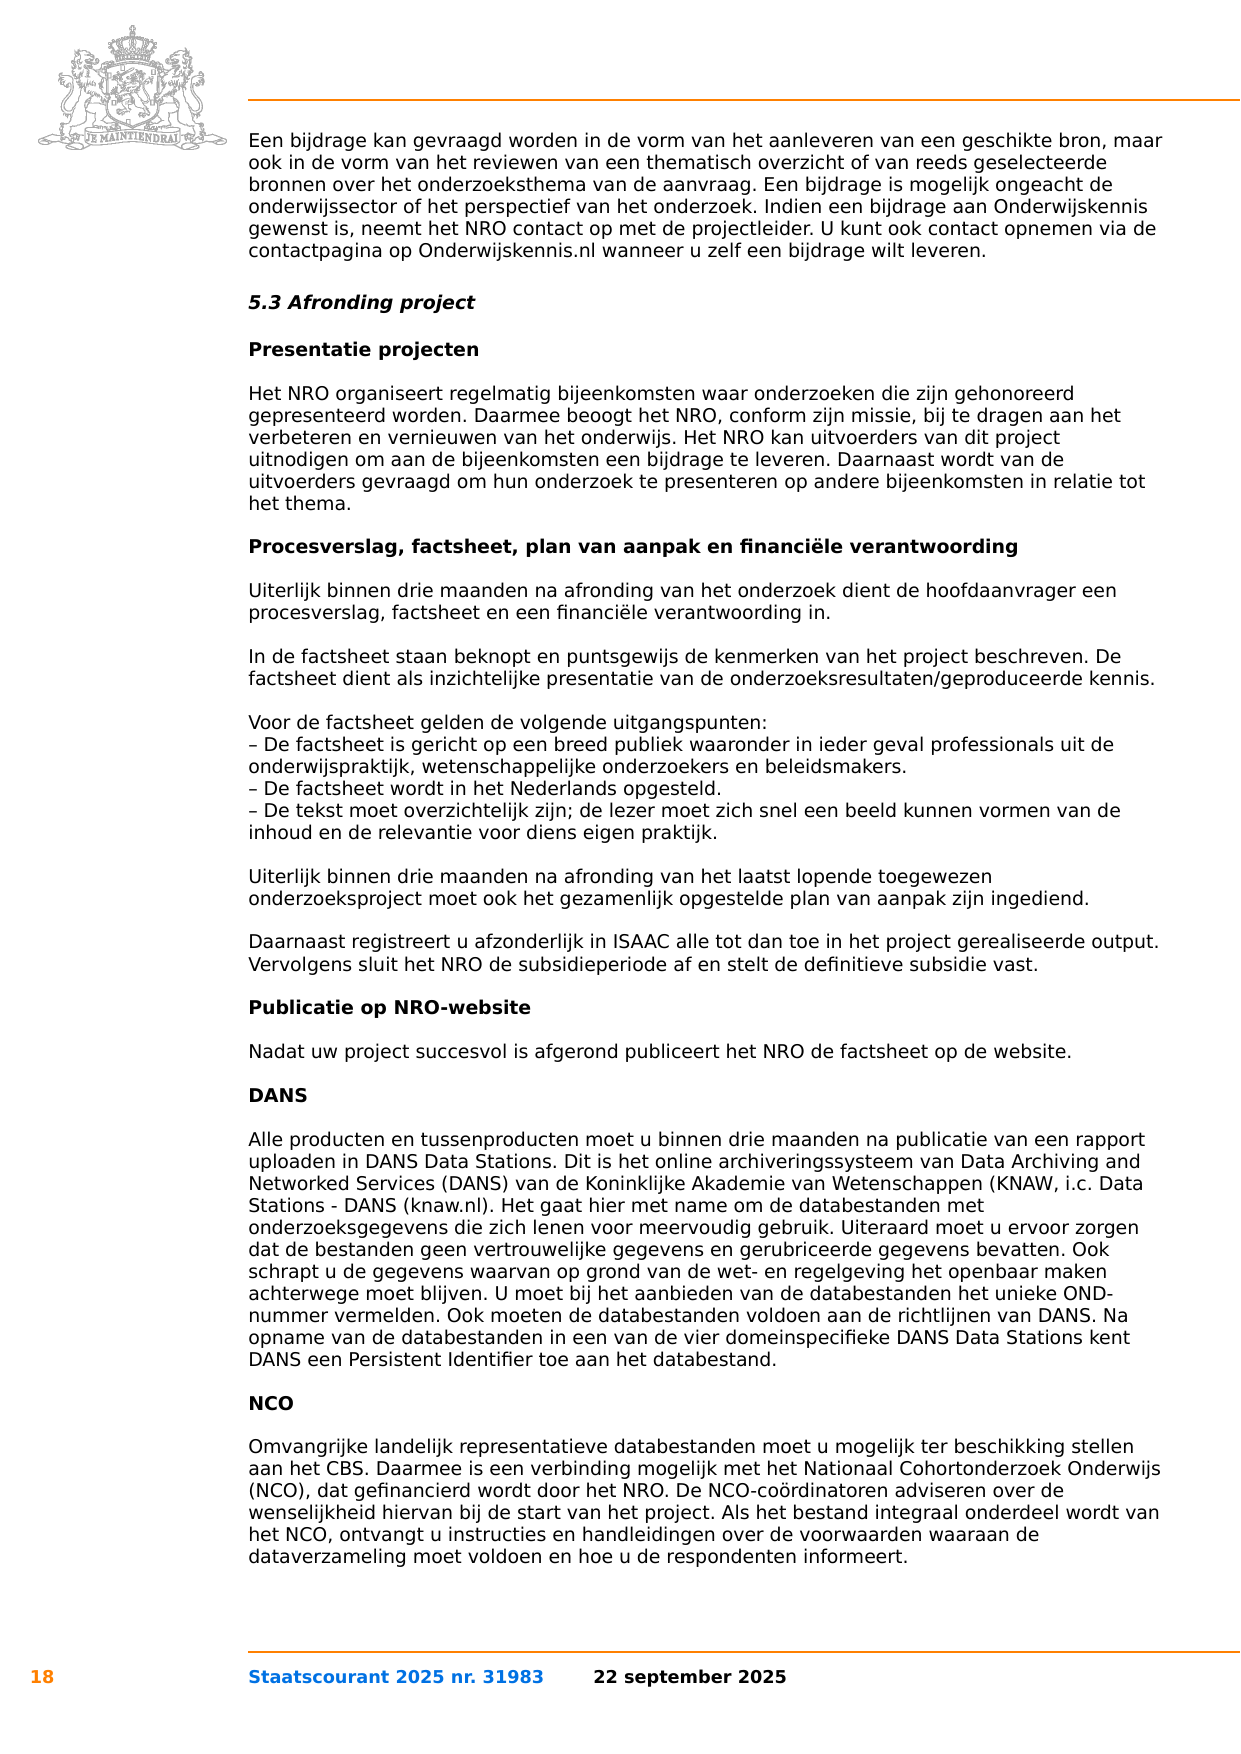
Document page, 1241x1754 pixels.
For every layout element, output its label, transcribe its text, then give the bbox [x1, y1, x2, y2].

subtitle Presentatie projecten [248, 339, 1163, 361]
text Nadat uw project succesvol is afgerond publiceert het NRO de factsheet op de website. [248, 1041, 1163, 1063]
subtitle NCO [248, 1392, 1163, 1414]
text – De factsheet wordt in het Nederlands opgesteld. [248, 778, 1163, 800]
text Een bijdrage kan gevraagd worden in de vorm van het aanleveren van een geschikte bron, maar ook in de vorm van het reviewen van een thematisch overzicht of van reeds geselecteerde bronnen over het onderzoeksthema van de aanvraag. Een bijdrage is mogelijk ongeacht de onderwijssector of het perspectief van het onderzoek. Indien een bijdrage aan Onderwijskennis gewenst is, neemt het NRO contact op met de projectleider. U kunt ook contact opnemen via de contactpagina op Onderwijskennis.nl wanneer u zelf een bijdrage wilt leveren. [248, 130, 1163, 262]
text Daarnaast registreert u afzonderlijk in ISAAC alle tot dan toe in het project gerealiseerde output. Vervolgens sluit het NRO de subsidieperiode af en stelt de definitieve subsidie vast. [248, 931, 1163, 975]
subtitle Publicatie op NRO-website [248, 997, 1163, 1019]
text Uiterlijk binnen drie maanden na afronding van het laatst lopende toegewezen onderzoeksproject moet ook het gezamenlijk opgestelde plan van aanpak zijn ingediend. [248, 866, 1163, 909]
text Uiterlijk binnen drie maanden na afronding van het onderzoek dient de hoofdaanvrager een procesverslag, factsheet en een financiële verantwoording in. [248, 580, 1163, 624]
subtitle DANS [248, 1085, 1163, 1107]
picture [38, 25, 227, 150]
text – De factsheet is gericht op een breed publiek waaronder in ieder geval professionals uit de onderwijspraktijk, wetenschappelijke onderzoekers en beleidsmakers. [248, 734, 1163, 778]
text Alle producten en tussenproducten moet u binnen drie maanden na publicatie van een rapport uploaden in DANS Data Stations. Dit is het online archiveringssysteem van Data Archiving and Networked Services (DANS) van de Koninklijke Akademie van Wetenschappen (KNAW, i.c. Data Stations - DANS (knaw.nl). Het gaat hier met name om de databestanden met onderzoeksgegevens die zich lenen voor meervoudig gebruik. Uiteraard moet u ervoor zorgen dat de bestanden geen vertrouwelijke gegevens en gerubriceerde gegevens bevatten. Ook schrapt u de gegevens waarvan op grond van de wet- en regelgeving het openbaar maken achterwege moet blijven. U moet bij het aanbieden van de databestanden het unieke OND-nummer vermelden. Ook moeten de databestanden voldoen aan de richtlijnen van DANS. Na opname van de databestanden in een van de vier domeinspecifieke DANS Data Stations kent DANS een Persistent Identifier toe aan het databestand. [248, 1129, 1163, 1371]
subtitle Procesverslag, factsheet, plan van aanpak en financiële verantwoording [248, 536, 1163, 558]
text Omvangrijke landelijk representatieve databestanden moet u mogelijk ter beschikking stellen aan het CBS. Daarmee is een verbinding mogelijk met het Nationaal Cohortonderzoek Onderwijs (NCO), dat gefinancierd wordt door het NRO. De NCO-coördinatoren adviseren over de wenselijkheid hiervan bij de start van het project. Als het bestand integraal onderdeel wordt van het NCO, ontvangt u instructies en handleidingen over de voorwaarden waaraan de dataverzameling moet voldoen en hoe u de respondenten informeert. [248, 1436, 1163, 1568]
text – De tekst moet overzichtelijk zijn; de lezer moet zich snel een beeld kunnen vormen van de inhoud en de relevantie voor diens eigen praktijk. [248, 800, 1163, 844]
text Voor de factsheet gelden de volgende uitgangspunten: [248, 712, 1163, 734]
subtitle 5.3 Afronding project [248, 292, 1163, 314]
text In de factsheet staan beknopt en puntsgewijs de kenmerken van het project beschreven. De factsheet dient als inzichtelijke presentatie van de onderzoeksresultaten/geproduceerde kennis. [248, 646, 1163, 690]
text Het NRO organiseert regelmatig bijeenkomsten waar onderzoeken die zijn gehonoreerd gepresenteerd worden. Daarmee beoogt het NRO, conform zijn missie, bij te dragen aan het verbeteren en vernieuwen van het onderwijs. Het NRO kan uitvoerders van dit project uitnodigen om aan de bijeenkomsten een bijdrage te leveren. Daarnaast wordt van de uitvoerders gevraagd om hun onderzoek te presenteren op andere bijeenkomsten in relatie tot het thema. [248, 383, 1163, 514]
